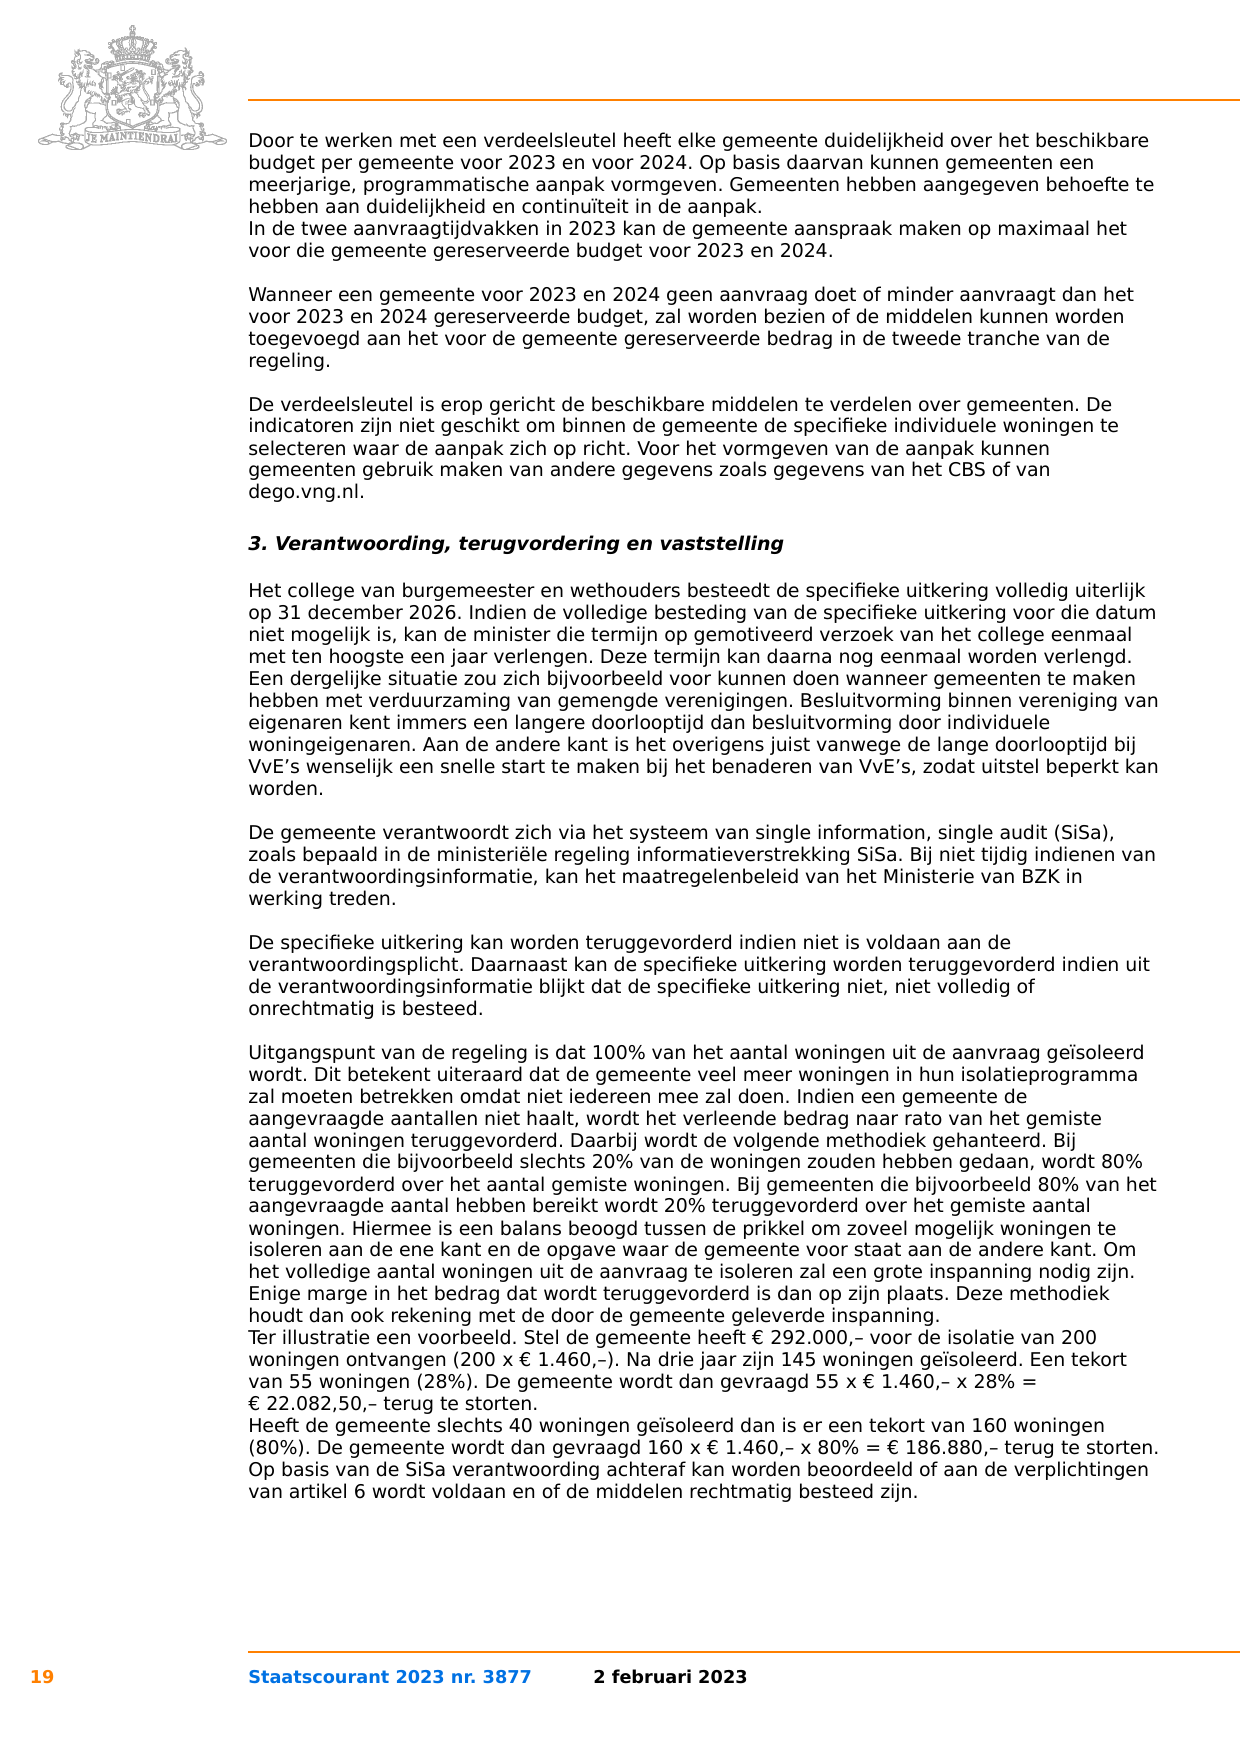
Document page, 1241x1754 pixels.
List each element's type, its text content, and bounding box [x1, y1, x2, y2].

text In de twee aanvraagtijdvakken in 2023 kan de gemeente aanspraak maken op maximaal het voor die gemeente gereserveerde budget voor 2023 en 2024. [248, 218, 1163, 262]
text De verdeelsleutel is erop gericht de beschikbare middelen te verdelen over gemeenten. De indicatoren zijn niet geschikt om binnen de gemeente de specifieke individuele woningen te selecteren waar de aanpak zich op richt. Voor het vormgeven van de aanpak kunnen gemeenten gebruik maken van andere gegevens zoals gegevens van het CBS of van dego.vng.nl. [248, 393, 1163, 503]
text De gemeente verantwoordt zich via het systeem van single information, single audit (SiSa), zoals bepaald in de ministeriële regeling informatieverstrekking SiSa. Bij niet tijdig indienen van de verantwoordingsinformatie, kan het maatregelenbeleid van het Ministerie van BZK in werking treden. [248, 822, 1163, 910]
text Heeft de gemeente slechts 40 woningen geïsoleerd dan is er een tekort van 160 woningen (80%). De gemeente wordt dan gevraagd 160 x € 1.460,– x 80% = € 186.880,– terug te storten. [248, 1415, 1163, 1459]
text Uitgangspunt van de regeling is dat 100% van het aantal woningen uit de aanvraag geïsoleerd wordt. Dit betekent uiteraard dat de gemeente veel meer woningen in hun isolatieprogramma zal moeten betrekken omdat niet iedereen mee zal doen. Indien een gemeente de aangevraagde aantallen niet haalt, wordt het verleende bedrag naar rato van het gemiste aantal woningen teruggevorderd. Daarbij wordt de volgende methodiek gehanteerd. Bij gemeenten die bijvoorbeeld slechts 20% van de woningen zouden hebben gedaan, wordt 80% teruggevorderd over het aantal gemiste woningen. Bij gemeenten die bijvoorbeeld 80% van het aangevraagde aantal hebben bereikt wordt 20% teruggevorderd over het gemiste aantal woningen. Hiermee is een balans beoogd tussen de prikkel om zoveel mogelijk woningen te isoleren aan de ene kant en de opgave waar de gemeente voor staat aan de andere kant. Om het volledige aantal woningen uit de aanvraag te isoleren zal een grote inspanning nodig zijn. Enige marge in het bedrag dat wordt teruggevorderd is dan op zijn plaats. Deze methodiek houdt dan ook rekening met de door de gemeente geleverde inspanning. [248, 1042, 1163, 1327]
text Door te werken met een verdeelsleutel heeft elke gemeente duidelijkheid over het beschikbare budget per gemeente voor 2023 en voor 2024. Op basis daarvan kunnen gemeenten een meerjarige, programmatische aanpak vormgeven. Gemeenten hebben aangegeven behoefte te hebben aan duidelijkheid en continuïteit in de aanpak. [248, 130, 1163, 218]
text Een dergelijke situatie zou zich bijvoorbeeld voor kunnen doen wanneer gemeenten te maken hebben met verduurzaming van gemengde verenigingen. Besluitvorming binnen vereniging van eigenaren kent immers een langere doorlooptijd dan besluitvorming door individuele woningeigenaren. Aan de andere kant is het overigens juist vanwege de lange doorlooptijd bij VvE’s wenselijk een snelle start te maken bij het benaderen van VvE’s, zodat uitstel beperkt kan worden. [248, 668, 1163, 800]
text De specifieke uitkering kan worden teruggevorderd indien niet is voldaan aan de verantwoordingsplicht. Daarnaast kan de specifieke uitkering worden teruggevorderd indien uit de verantwoordingsinformatie blijkt dat de specifieke uitkering niet, niet volledig of onrechtmatig is besteed. [248, 932, 1163, 1020]
text Het college van burgemeester en wethouders besteedt de specifieke uitkering volledig uiterlijk op 31 december 2026. Indien de volledige besteding van de specifieke uitkering voor die datum niet mogelijk is, kan de minister die termijn op gemotiveerd verzoek van het college eenmaal met ten hoogste een jaar verlengen. Deze termijn kan daarna nog eenmaal worden verlengd. [248, 580, 1163, 668]
subtitle 3. Verantwoording, terugvordering en vaststelling [248, 533, 1163, 555]
text Op basis van de SiSa verantwoording achteraf kan worden beoordeeld of aan de verplichtingen van artikel 6 wordt voldaan en of de middelen rechtmatig besteed zijn. [248, 1459, 1163, 1503]
text Ter illustratie een voorbeeld. Stel de gemeente heeft € 292.000,– voor de isolatie van 200 woningen ontvangen (200 x € 1.460,–). Na drie jaar zijn 145 woningen geïsoleerd. Een tekort van 55 woningen (28%). De gemeente wordt dan gevraagd 55 x € 1.460,– x 28% = € 22.082,50,– terug te storten. [248, 1327, 1163, 1415]
picture [38, 25, 227, 150]
text Wanneer een gemeente voor 2023 en 2024 geen aanvraag doet of minder aanvraagt dan het voor 2023 en 2024 gereserveerde budget, zal worden bezien of de middelen kunnen worden toegevoegd aan het voor de gemeente gereserveerde bedrag in de tweede tranche van de regeling. [248, 284, 1163, 372]
